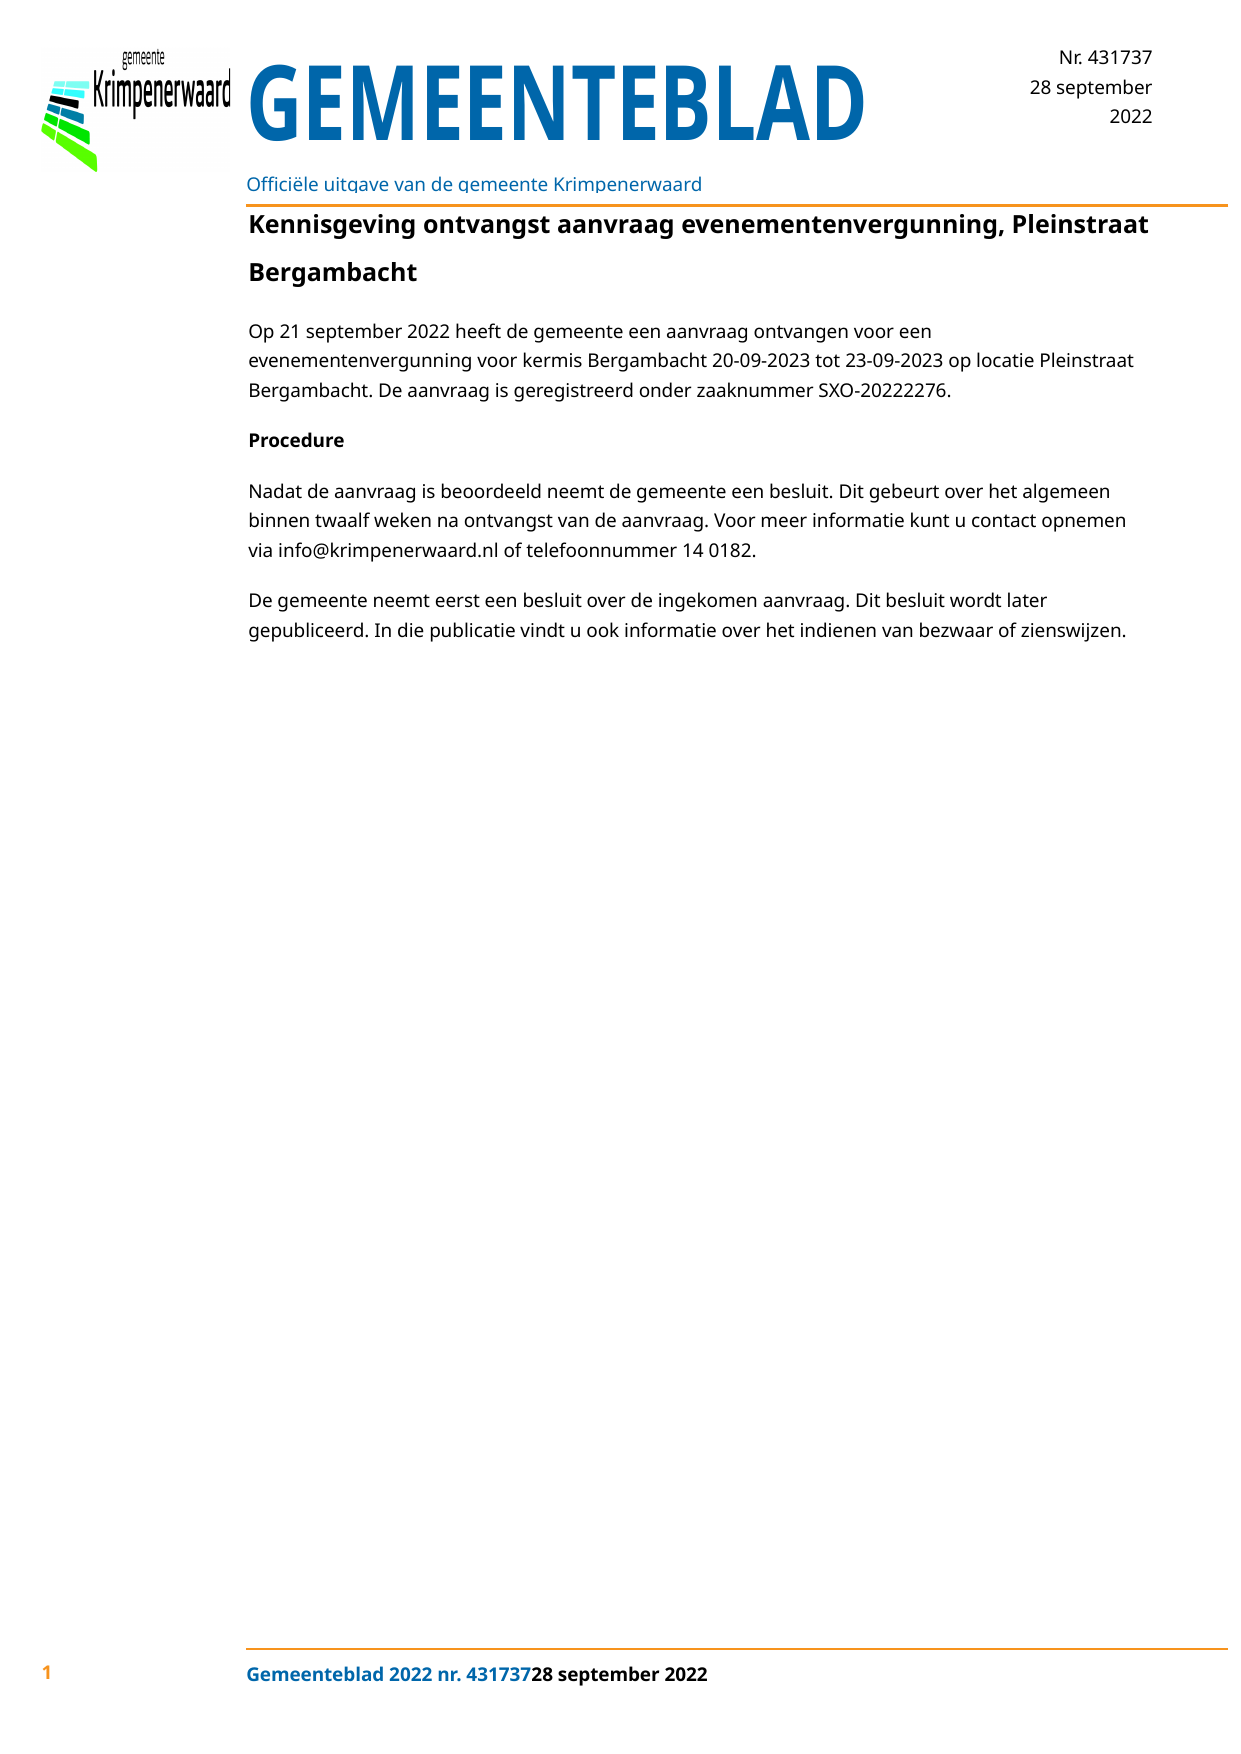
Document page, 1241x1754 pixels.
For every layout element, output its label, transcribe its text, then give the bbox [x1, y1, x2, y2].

text Kennisgeving ontvangst aanvraag evenementenvergunning, Pleinstraat Bergambacht [248, 207, 1152, 288]
text Op 21 september 2022 heeft de gemeente een aanvraag ontvangen voor een evenementenvergunning voor kermis Bergambacht 20-09-2023 tot 23-09-2023 op locatie Pleinstraat Bergambacht. De aanvraag is geregistreerd onder zaaknummer SXO-20222276. [248, 318, 1152, 403]
picture [41, 47, 231, 172]
text De gemeente neemt eerst een besluit over de ingekomen aanvraag. Dit besluit wordt later gepubliceerd. In die publicatie vindt u ook informatie over het indienen van bezwaar of zienswijzen. [248, 587, 1152, 643]
text Nadat de aanvraag is beoordeeld neemt de gemeente een besluit. Dit gebeurt over het algemeen binnen twaalf weken na ontvangst van de aanvraag. Voor meer informatie kunt u contact opnemen via info@krimpenerwaard.nl of telefoonnummer 14 0182. [248, 478, 1152, 563]
text Procedure [248, 427, 1152, 453]
